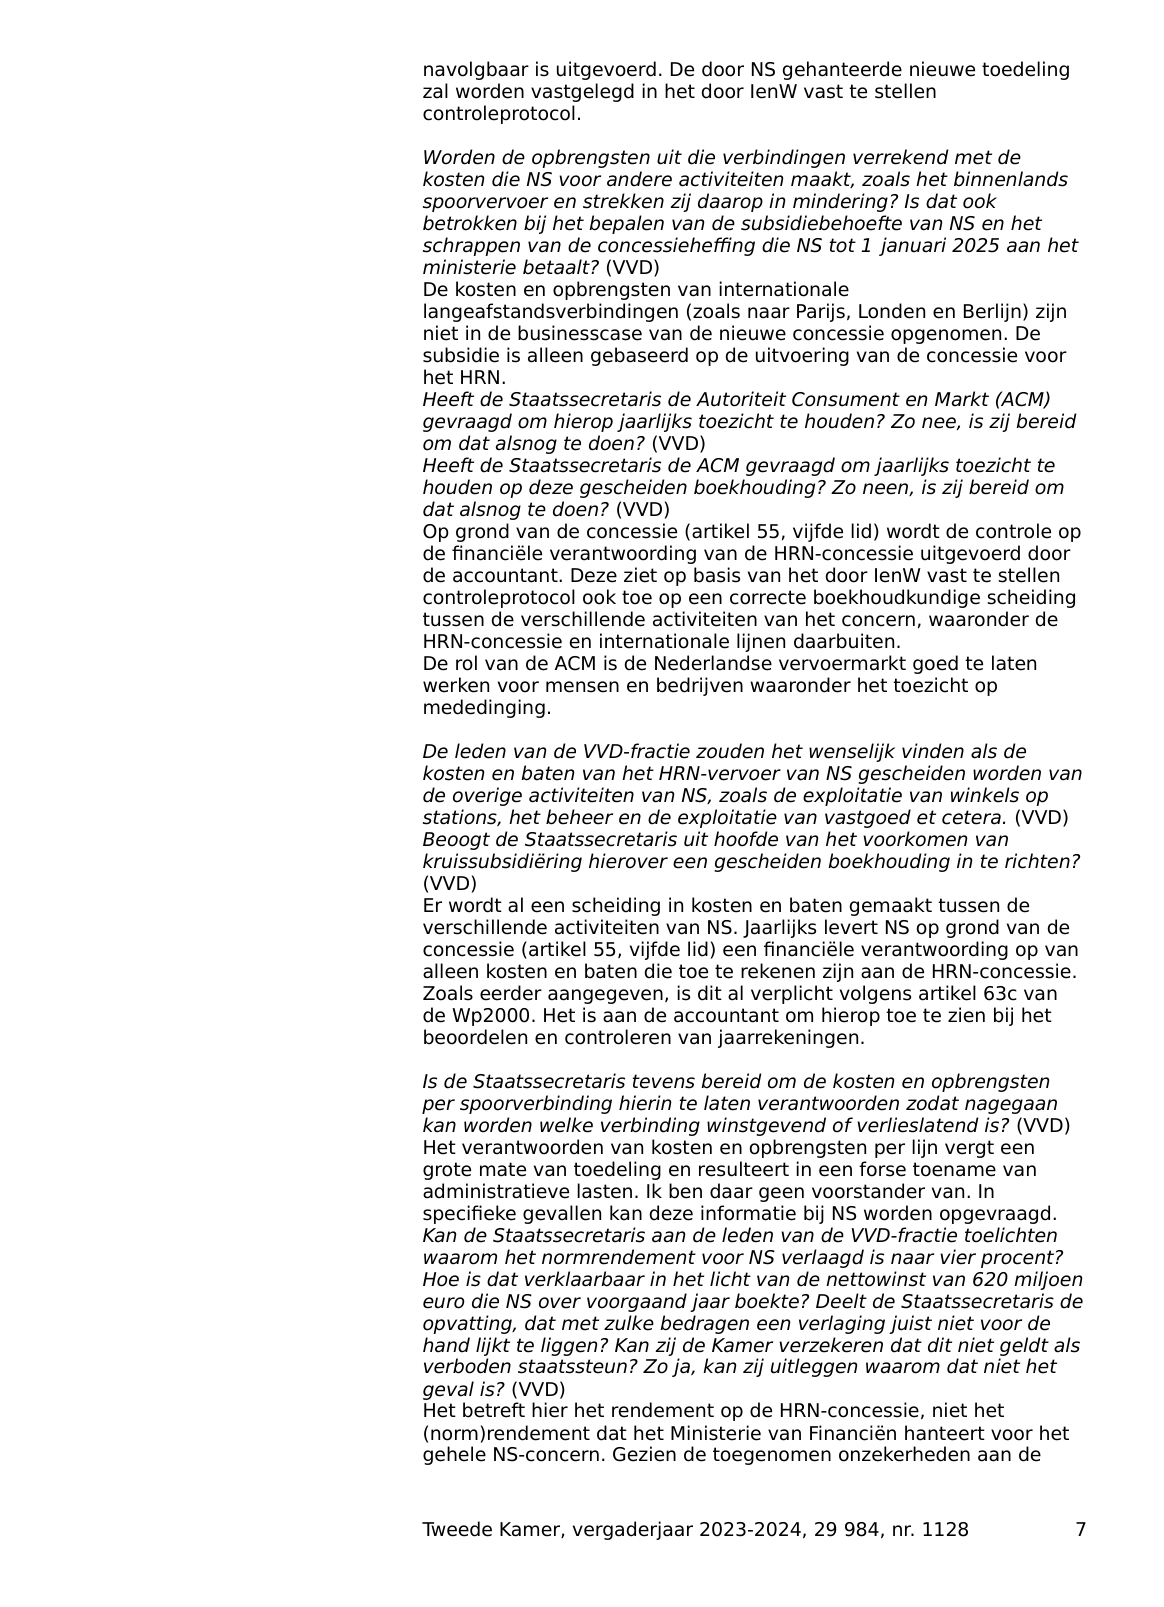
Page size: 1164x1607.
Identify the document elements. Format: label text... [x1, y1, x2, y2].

text Op grond van de concessie (artikel 55, vijfde lid) wordt de controle op de financiële verantwoording van de HRN-concessie uitgevoerd door de accountant. Deze ziet op basis van het door IenW vast te stellen controleprotocol ook toe op een correcte boekhoudkundige scheiding tussen de verschillende activiteiten van het concern, waaronder de HRN-concessie en internationale lijnen daarbuiten. [422, 521, 1087, 653]
text Kan de Staatssecretaris aan de leden van de VVD-fractie toelichten waarom het normrendement voor NS verlaagd is naar vier procent? Hoe is dat verklaarbaar in het licht van de nettowinst van 620 miljoen euro die NS over voorgaand jaar boekte? Deelt de Staatssecretaris de opvatting, dat met zulke bedragen een verlaging juist niet voor de hand lijkt te liggen? Kan zij de Kamer verzekeren dat dit niet geldt als verboden staatssteun? Zo ja, kan zij uitleggen waarom dat niet het geval is? (VVD) [422, 1224, 1087, 1400]
text Er wordt al een scheiding in kosten en baten gemaakt tussen de verschillende activiteiten van NS. Jaarlijks levert NS op grond van de concessie (artikel 55, vijfde lid) een financiële verantwoording op van alleen kosten en baten die toe te rekenen zijn aan de HRN-concessie. Zoals eerder aangegeven, is dit al verplicht volgens artikel 63c van de Wp2000. Het is aan de accountant om hierop toe te zien bij het beoordelen en controleren van jaarrekeningen. [422, 895, 1087, 1048]
text De kosten en opbrengsten van internationale langeafstandsverbindingen (zoals naar Parijs, Londen en Berlijn) zijn niet in de businesscase van de nieuwe concessie opgenomen. De subsidie is alleen gebaseerd op de uitvoering van de concessie voor het HRN. [422, 279, 1087, 389]
text De leden van de VVD-fractie zouden het wenselijk vinden als de kosten en baten van het HRN-vervoer van NS gescheiden worden van de overige activiteiten van NS, zoals de exploitatie van winkels op stations, het beheer en de exploitatie van vastgoed et cetera. (VVD) [422, 741, 1087, 829]
text Worden de opbrengsten uit die verbindingen verrekend met de kosten die NS voor andere activiteiten maakt, zoals het binnenlands spoorvervoer en strekken zij daarop in mindering? Is dat ook betrokken bij het bepalen van de subsidiebehoefte van NS en het schrappen van de concessieheffing die NS tot 1 januari 2025 aan het ministerie betaalt? (VVD) [422, 147, 1087, 279]
text De rol van de ACM is de Nederlandse vervoermarkt goed te laten werken voor mensen en bedrijven waaronder het toezicht op mededinging. [422, 653, 1087, 719]
text Heeft de Staatssecretaris de ACM gevraagd om jaarlijks toezicht te houden op deze gescheiden boekhouding? Zo neen, is zij bereid om dat alsnog te doen? (VVD) [422, 455, 1087, 521]
text Heeft de Staatssecretaris de Autoriteit Consument en Markt (ACM) gevraagd om hierop jaarlijks toezicht te houden? Zo nee, is zij bereid om dat alsnog te doen? (VVD) [422, 389, 1087, 455]
text Beoogt de Staatssecretaris uit hoofde van het voorkomen van kruissubsidiëring hierover een gescheiden boekhouding in te richten? (VVD) [422, 829, 1087, 895]
text Het betreft hier het rendement op de HRN-concessie, niet het (norm)rendement dat het Ministerie van Financiën hanteert voor het gehele NS-concern. Gezien de toegenomen onzekerheden aan de [422, 1400, 1087, 1466]
text Het verantwoorden van kosten en opbrengsten per lijn vergt een grote mate van toedeling en resulteert in een forse toename van administratieve lasten. Ik ben daar geen voorstander van. In specifieke gevallen kan deze informatie bij NS worden opgevraagd. [422, 1137, 1087, 1224]
text Is de Staatssecretaris tevens bereid om de kosten en opbrengsten per spoorverbinding hierin te laten verantwoorden zodat nagegaan kan worden welke verbinding winstgevend of verlieslatend is? (VVD) [422, 1071, 1087, 1137]
text navolgbaar is uitgevoerd. De door NS gehanteerde nieuwe toedeling zal worden vastgelegd in het door IenW vast te stellen controleprotocol. [422, 59, 1087, 125]
